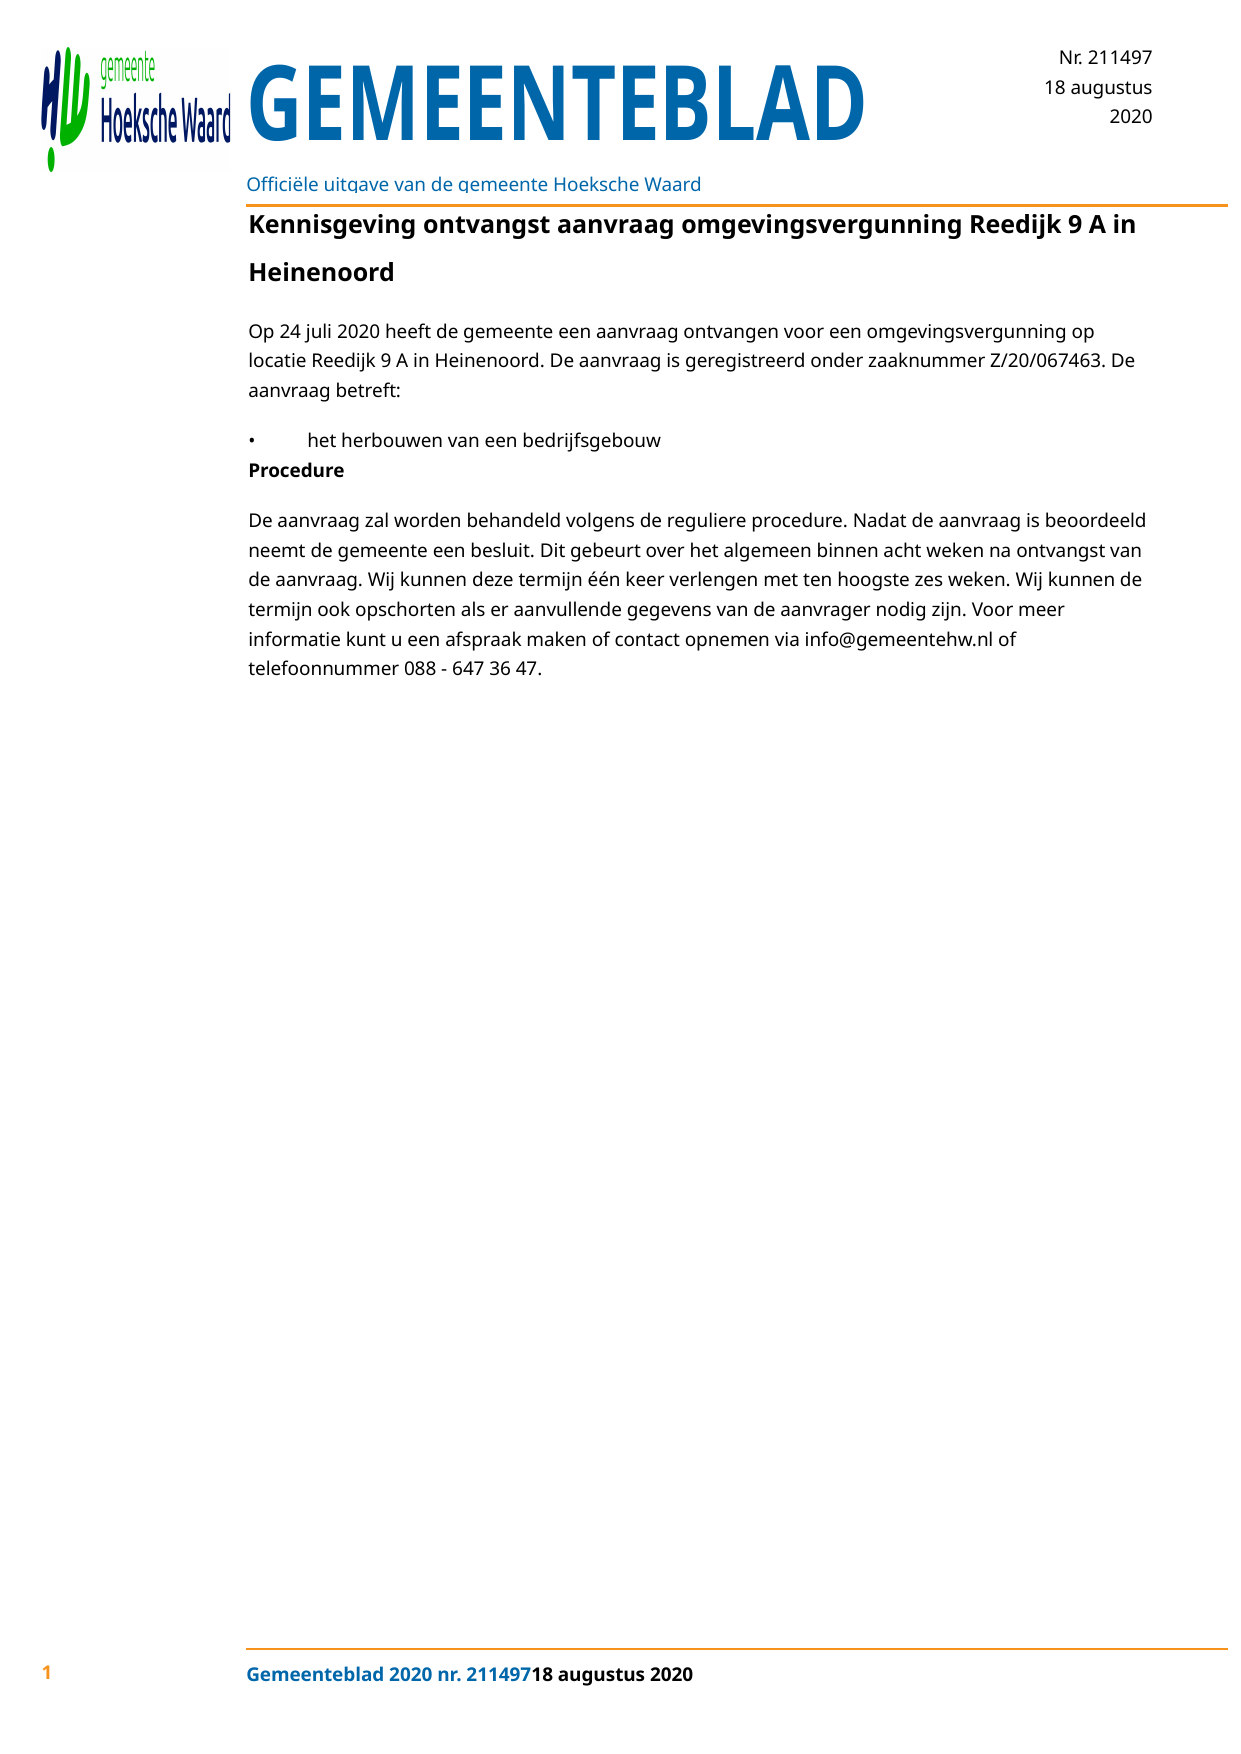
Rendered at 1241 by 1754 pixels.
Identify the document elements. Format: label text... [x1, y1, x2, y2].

text Op 24 juli 2020 heeft de gemeente een aanvraag ontvangen voor een omgevingsvergunning op locatie Reedijk 9 A in Heinenoord. De aanvraag is geregistreerd onder zaaknummer Z/20/067463. De aanvraag betreft: [248, 318, 1152, 403]
picture [41, 47, 231, 172]
list het herbouwen van een bedrijfsgebouw [248, 427, 1152, 453]
text De aanvraag zal worden behandeld volgens de reguliere procedure. Nadat de aanvraag is beoordeeld neemt de gemeente een besluit. Dit gebeurt over het algemeen binnen acht weken na ontvangst van de aanvraag. Wij kunnen deze termijn één keer verlengen met ten hoogste zes weken. Wij kunnen de termijn ook opschorten als er aanvullende gegevens van de aanvrager nodig zijn. Voor meer informatie kunt u een afspraak maken of contact opnemen via info@gemeentehw.nl of telefoonnummer 088 - 647 36 47. [248, 507, 1152, 681]
text Procedure [248, 457, 1152, 483]
text Kennisgeving ontvangst aanvraag omgevingsvergunning Reedijk 9 A in Heinenoord [248, 207, 1152, 288]
